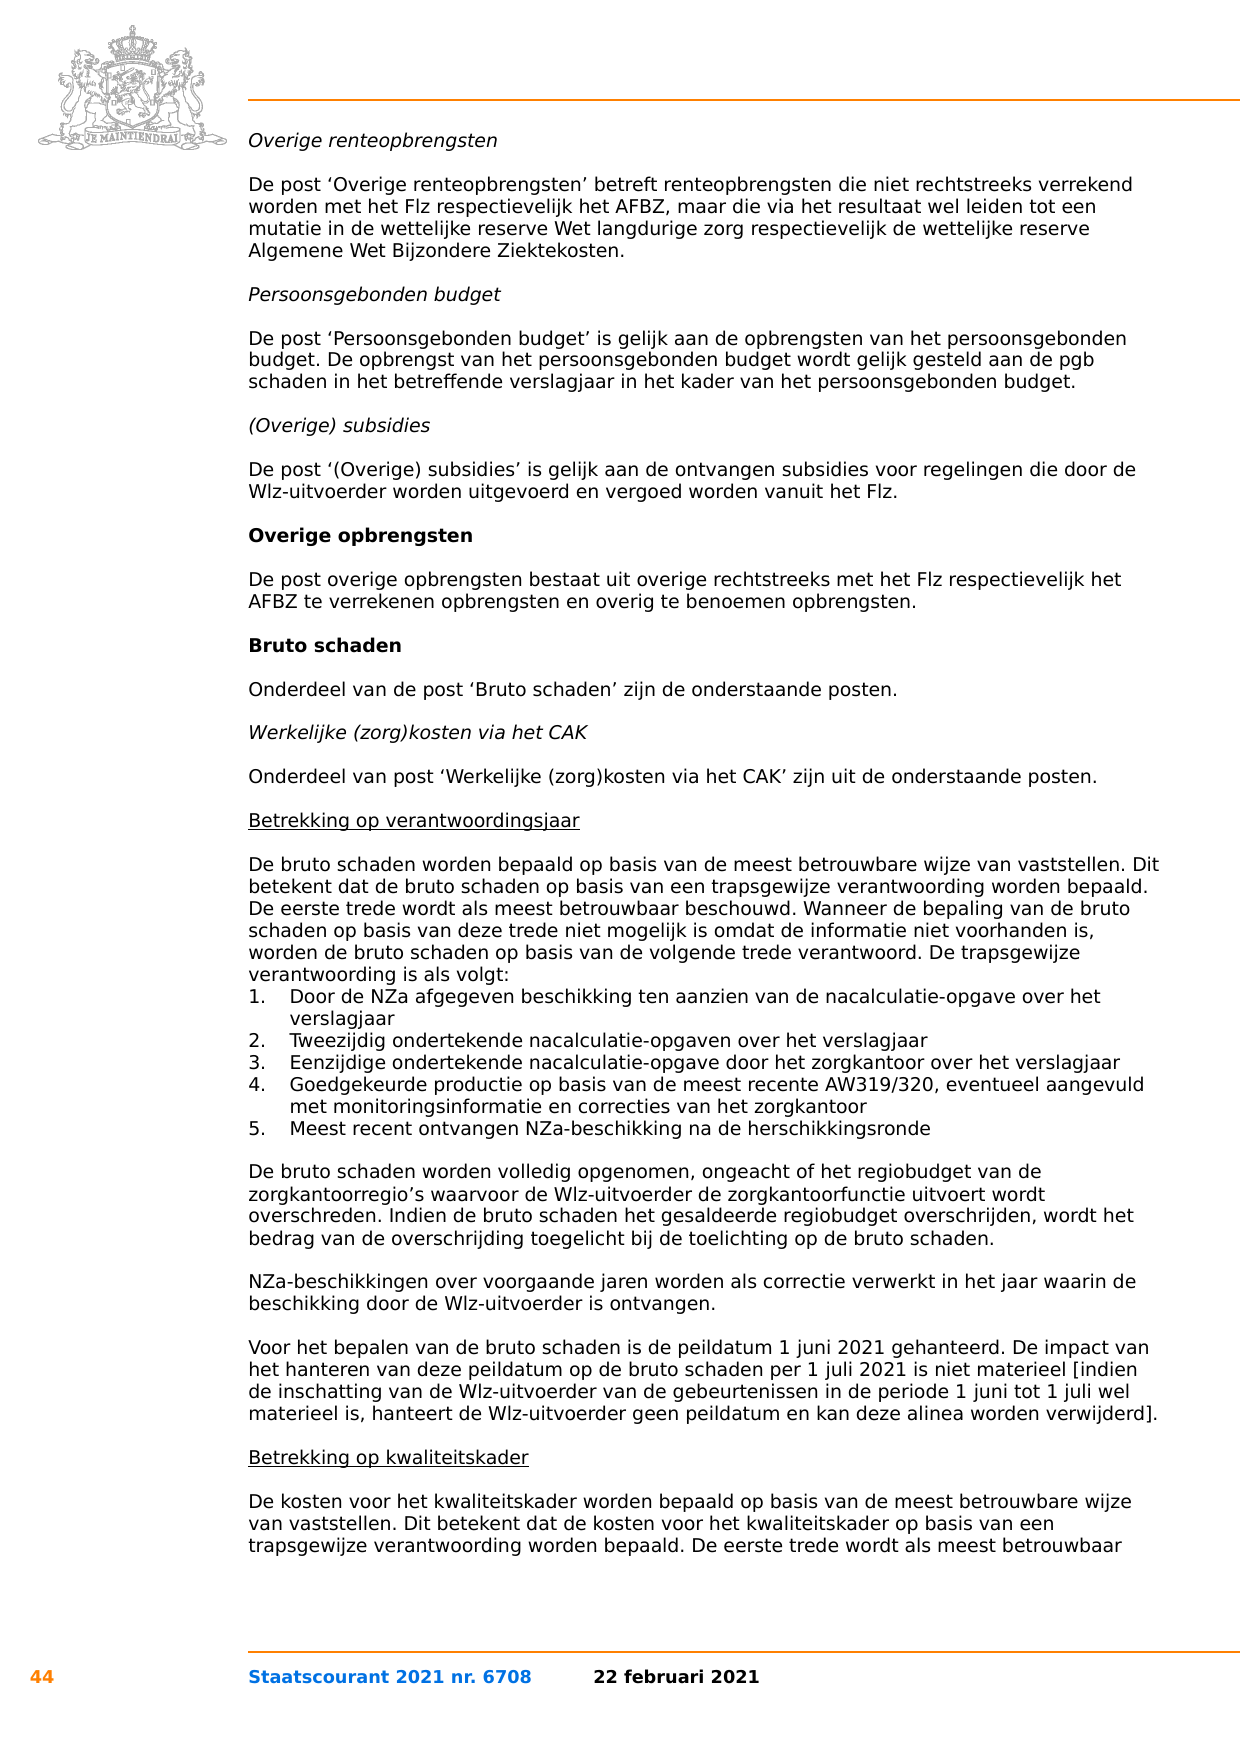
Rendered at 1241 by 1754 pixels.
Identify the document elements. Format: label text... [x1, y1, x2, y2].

text De post overige opbrengsten bestaat uit overige rechtstreeks met het Flz respectievelijk het AFBZ te verrekenen opbrengsten en overig te benoemen opbrengsten. [248, 569, 1163, 613]
text De bruto schaden worden volledig opgenomen, ongeacht of het regiobudget van de zorgkantoorregio’s waarvoor de Wlz-uitvoerder de zorgkantoorfunctie uitvoert wordt overschreden. Indien de bruto schaden het gesaldeerde regiobudget overschrijden, wordt het bedrag van de overschrijding toegelicht bij de toelichting op de bruto schaden. [248, 1161, 1163, 1249]
subtitle Betrekking op verantwoordingsjaar [248, 810, 1163, 832]
subtitle Overige renteopbrengsten [248, 130, 1163, 152]
text De post ‘Overige renteopbrengsten’ betreft renteopbrengsten die niet rechtstreeks verrekend worden met het Flz respectievelijk het AFBZ, maar die via het resultaat wel leiden tot een mutatie in de wettelijke reserve Wet langdurige zorg respectievelijk de wettelijke reserve Algemene Wet Bijzondere Ziektekosten. [248, 174, 1163, 262]
text 5. Meest recent ontvangen NZa-beschikking na de herschikkingsronde [248, 1118, 1163, 1139]
subtitle (Overige) subsidies [248, 415, 1163, 437]
text De post ‘(Overige) subsidies’ is gelijk aan de ontvangen subsidies voor regelingen die door de Wlz-uitvoerder worden uitgevoerd en vergoed worden vanuit het Flz. [248, 459, 1163, 503]
text De kosten voor het kwaliteitskader worden bepaald op basis van de meest betrouwbare wijze van vaststellen. Dit betekent dat de kosten voor het kwaliteitskader op basis van een trapsgewijze verantwoording worden bepaald. De eerste trede wordt als meest betrouwbaar [248, 1491, 1163, 1557]
text NZa-beschikkingen over voorgaande jaren worden als correctie verwerkt in het jaar waarin de beschikking door de Wlz-uitvoerder is ontvangen. [248, 1271, 1163, 1315]
text De bruto schaden worden bepaald op basis van de meest betrouwbare wijze van vaststellen. Dit betekent dat de bruto schaden op basis van een trapsgewijze verantwoording worden bepaald. De eerste trede wordt als meest betrouwbaar beschouwd. Wanneer de bepaling van de bruto schaden op basis van deze trede niet mogelijk is omdat de informatie niet voorhanden is, worden de bruto schaden op basis van de volgende trede verantwoord. De trapsgewijze verantwoording is als volgt: [248, 854, 1163, 986]
subtitle Betrekking op kwaliteitskader [248, 1447, 1163, 1469]
subtitle Overige opbrengsten [248, 525, 1163, 547]
text 2. Tweezijdig ondertekende nacalculatie-opgaven over het verslagjaar [248, 1030, 1163, 1052]
subtitle Bruto schaden [248, 634, 1163, 657]
subtitle Werkelijke (zorg)kosten via het CAK [248, 722, 1163, 744]
text Onderdeel van post ‘Werkelijke (zorg)kosten via het CAK’ zijn uit de onderstaande posten. [248, 766, 1163, 788]
text Voor het bepalen van de bruto schaden is de peildatum 1 juni 2021 gehanteerd. De impact van het hanteren van deze peildatum op de bruto schaden per 1 juli 2021 is niet materieel [indien de inschatting van de Wlz-uitvoerder van de gebeurtenissen in de periode 1 juni tot 1 juli wel materieel is, hanteert de Wlz-uitvoerder geen peildatum en kan deze alinea worden verwijderd]. [248, 1337, 1163, 1425]
text 3. Eenzijdige ondertekende nacalculatie-opgave door het zorgkantoor over het verslagjaar [248, 1052, 1163, 1074]
subtitle Persoonsgebonden budget [248, 283, 1163, 306]
text De post ‘Persoonsgebonden budget’ is gelijk aan de opbrengsten van het persoonsgebonden budget. De opbrengst van het persoonsgebonden budget wordt gelijk gesteld aan de pgb schaden in het betreffende verslagjaar in het kader van het persoonsgebonden budget. [248, 327, 1163, 393]
text 1. Door de NZa afgegeven beschikking ten aanzien van de nacalculatie-opgave over het verslagjaar [248, 986, 1163, 1030]
text Onderdeel van de post ‘Bruto schaden’ zijn de onderstaande posten. [248, 678, 1163, 700]
picture [38, 25, 227, 150]
text 4. Goedgekeurde productie op basis van de meest recente AW319/320, eventueel aangevuld met monitoringsinformatie en correcties van het zorgkantoor [248, 1074, 1163, 1118]
